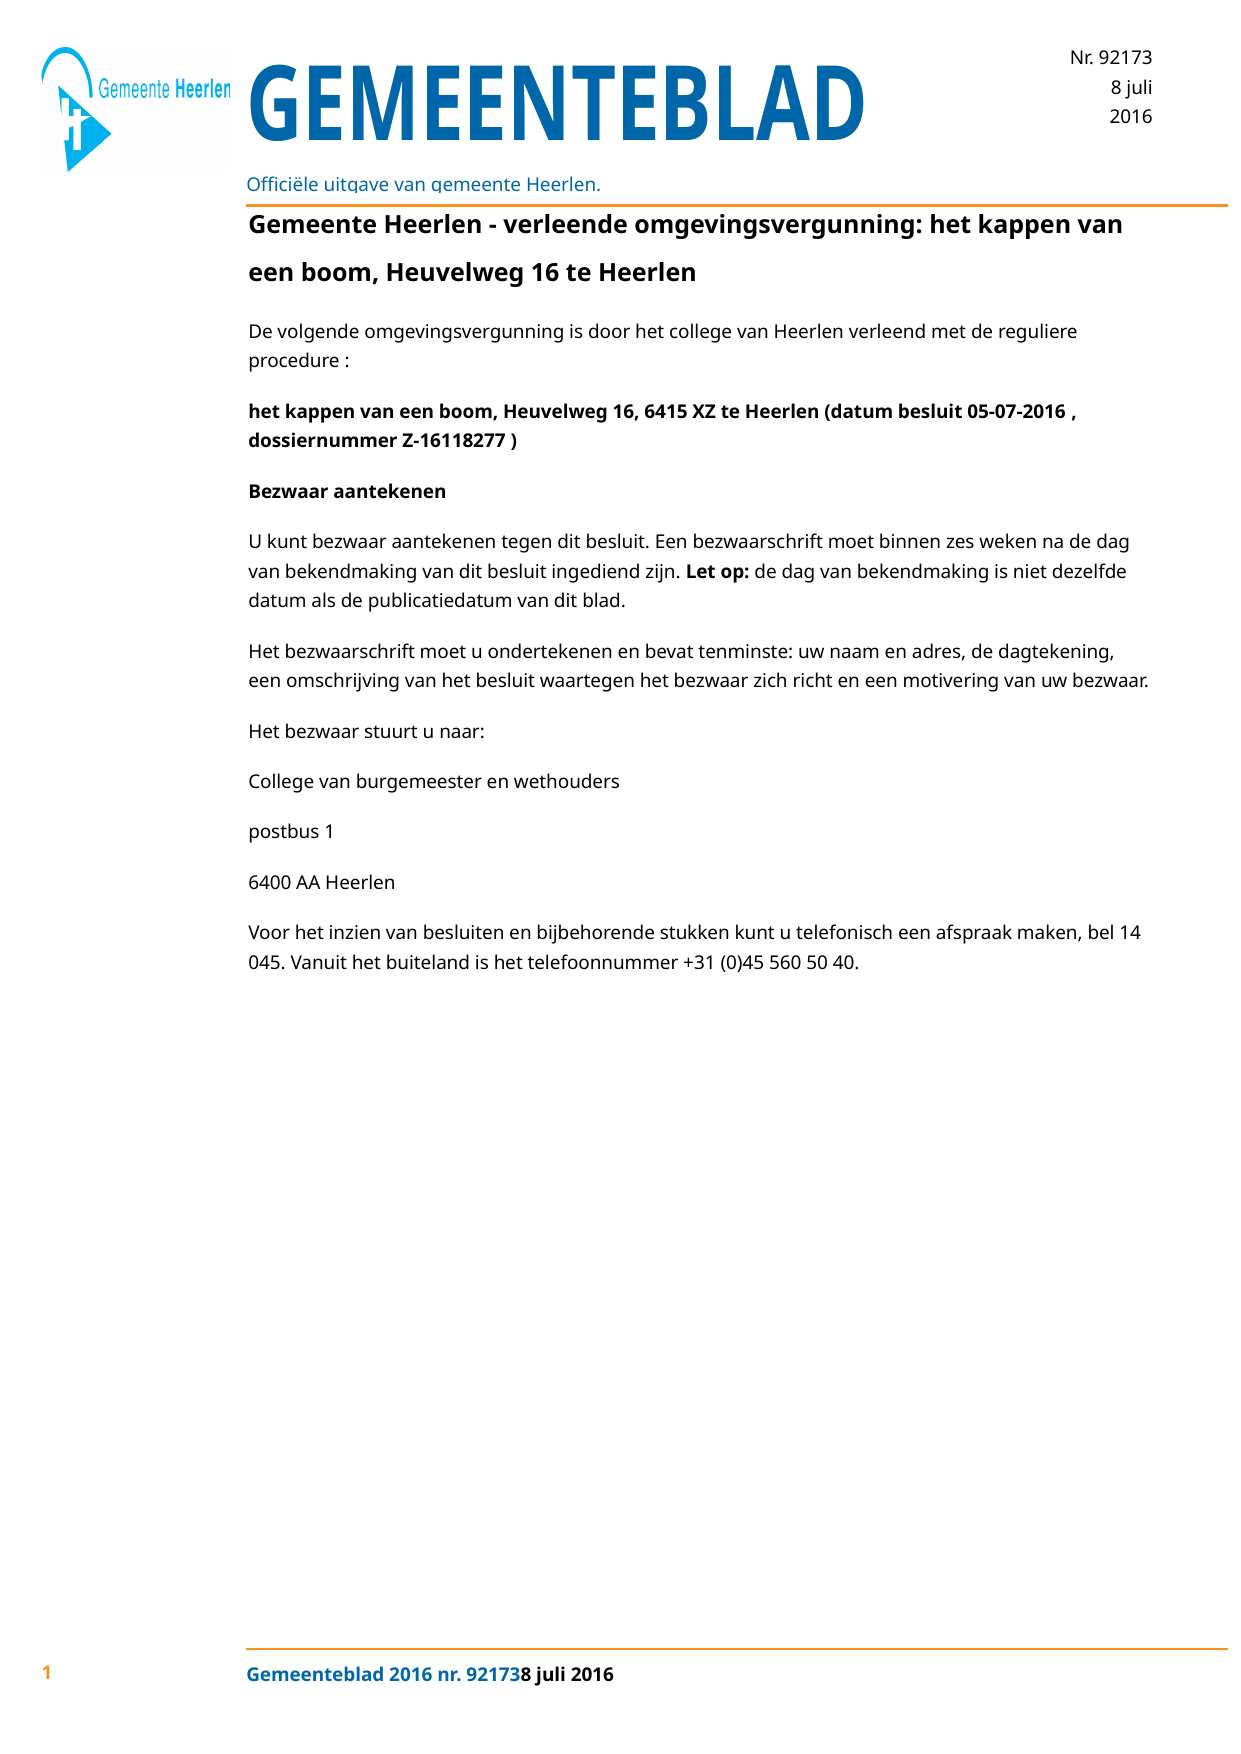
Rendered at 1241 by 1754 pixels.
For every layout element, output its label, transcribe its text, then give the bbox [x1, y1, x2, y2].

text College van burgemeester en wethouders [248, 768, 1152, 794]
text Voor het inzien van besluiten en bijbehorende stukken kunt u telefonisch een afspraak maken, bel 14 045. Vanuit het buiteland is het telefoonnummer +31 (0)45 560 50 40. [248, 919, 1152, 975]
picture [41, 47, 231, 172]
text postbus 1 [248, 819, 1152, 844]
text U kunt bezwaar aantekenen tegen dit besluit. Een bezwaarschrift moet binnen zes weken na de dag van bekendmaking van dit besluit ingediend zijn. Let op: de dag van bekendmaking is niet dezelfde datum als de publicatiedatum van dit blad. [248, 528, 1152, 613]
text Het bezwaarschrift moet u ondertekenen en bevat tenminste: uw naam en adres, de dagtekening, een omschrijving van het besluit waartegen het bezwaar zich richt en een motivering van uw bezwaar. [248, 638, 1152, 693]
picture [41, 47, 58, 70]
text Gemeente Heerlen - verleende omgevingsvergunning: het kappen van een boom, Heuvelweg 16 te Heerlen [248, 207, 1152, 288]
text Het bezwaar stuurt u naar: [248, 718, 1152, 744]
text Bezwaar aantekenen [248, 478, 1152, 504]
text het kappen van een boom, Heuvelweg 16, 6415 XZ te Heerlen (datum besluit 05-07-2016 , dossiernummer Z-16118277 ) [248, 398, 1152, 453]
text 6400 AA Heerlen [248, 869, 1152, 895]
text De volgende omgevingsvergunning is door het college van Heerlen verleend met de reguliere procedure : [248, 318, 1152, 373]
